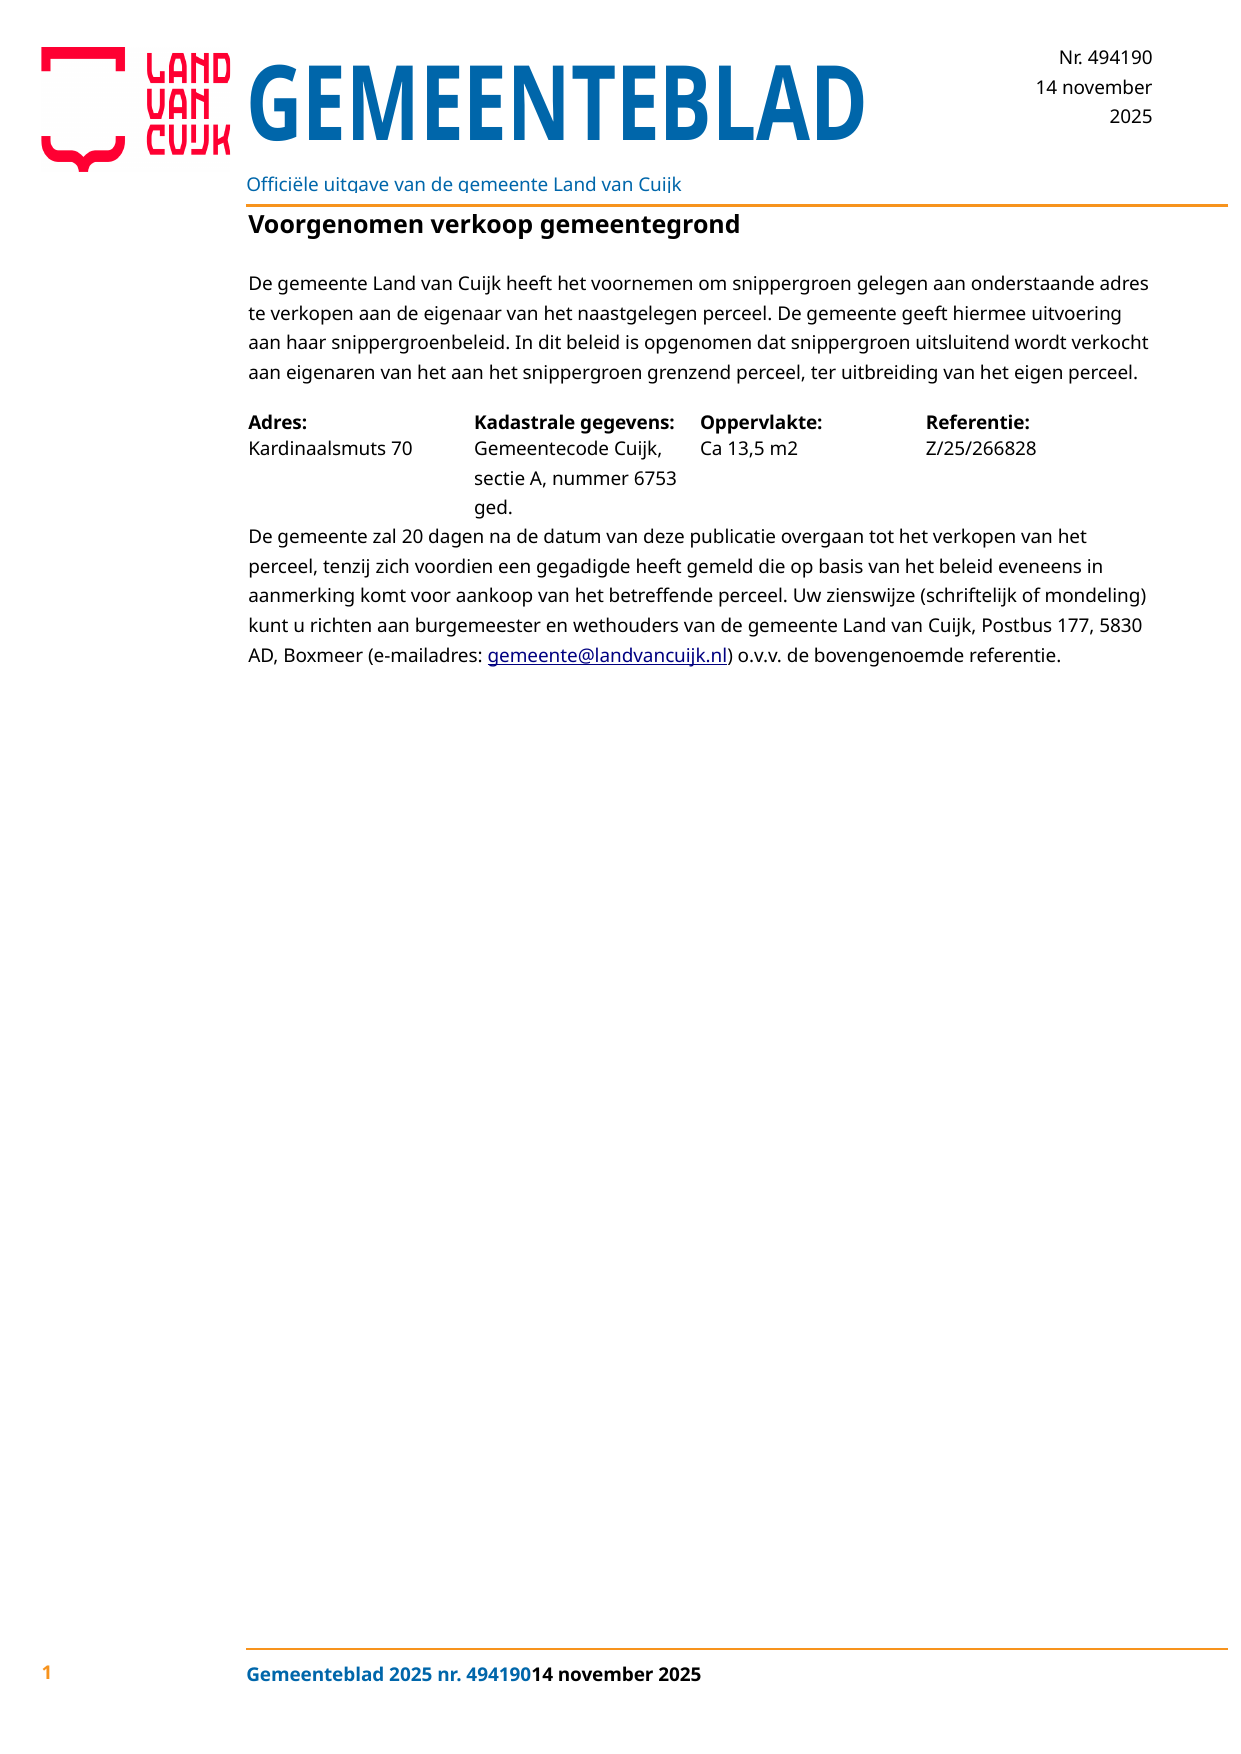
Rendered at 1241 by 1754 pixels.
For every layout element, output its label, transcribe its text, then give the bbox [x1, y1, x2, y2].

table_header Adres: [248, 410, 474, 435]
table_cell Z/25/266828 [926, 435, 1152, 520]
text De gemeente zal 20 dagen na de datum van deze publicatie overgaan tot het verkopen van het perceel, tenzij zich voordien een gegadigde heeft gemeld die op basis van het beleid eveneens in aanmerking komt voor aankoop van het betreffende perceel. Uw zienswijze (schriftelijk of mondeling) kunt u richten aan burgemeester en wethouders van de gemeente Land van Cuijk, Postbus 177, 5830 AD, Boxmeer (e-mailadres: gemeente@landvancuijk.nl) o.v.v. de bovengenoemde referentie. [248, 523, 1152, 667]
table_cell Kardinaalsmuts 70 [248, 435, 474, 520]
picture [41, 47, 231, 172]
table_header Kadastrale gegevens: [474, 410, 700, 435]
table_cell Ca 13,5 m2 [700, 435, 926, 520]
text De gemeente Land van Cuijk heeft het voornemen om snippergroen gelegen aan onderstaande adres te verkopen aan de eigenaar van het naastgelegen perceel. De gemeente geeft hiermee uitvoering aan haar snippergroenbeleid. In dit beleid is opgenomen dat snippergroen uitsluitend wordt verkocht aan eigenaren van het aan het snippergroen grenzend perceel, ter uitbreiding van het eigen perceel. [248, 270, 1152, 385]
table_header Referentie: [926, 410, 1152, 435]
table_cell Gemeentecode Cuijk, sectie A, nummer 6753 ged. [474, 435, 700, 520]
table_header Oppervlakte: [700, 410, 926, 435]
text Voorgenomen verkoop gemeentegrond [248, 207, 1152, 241]
